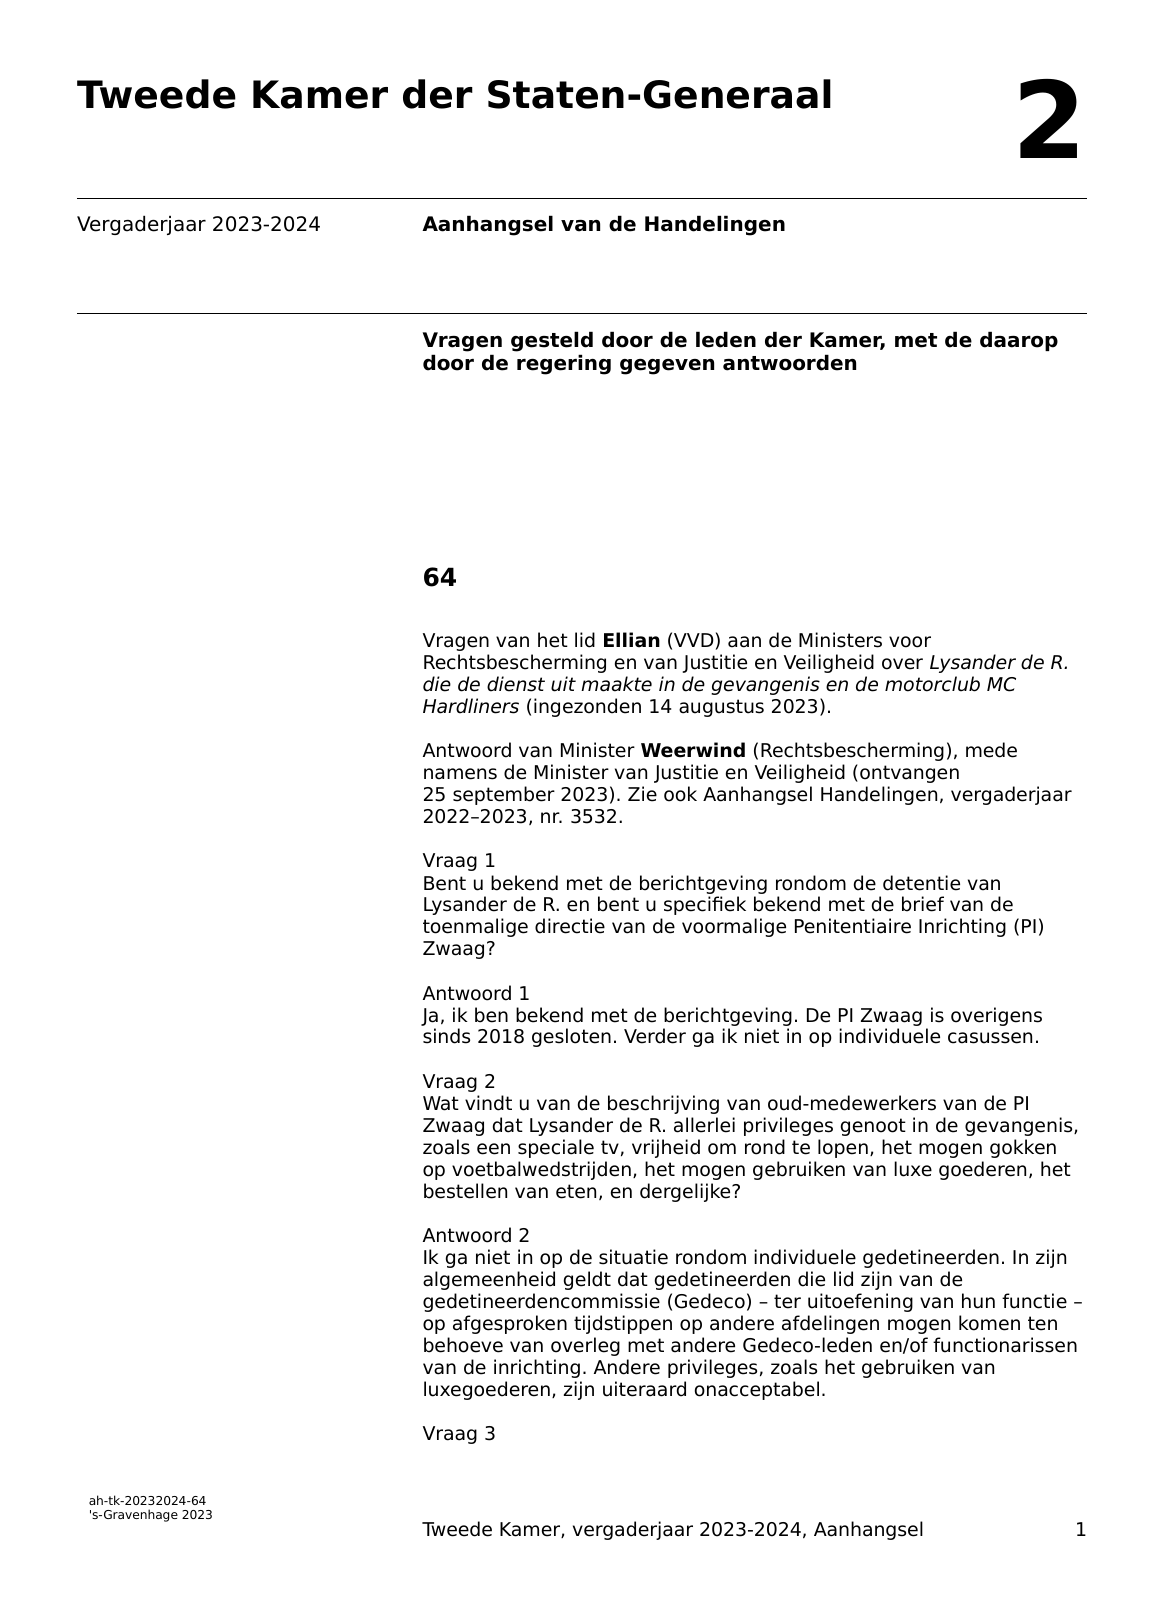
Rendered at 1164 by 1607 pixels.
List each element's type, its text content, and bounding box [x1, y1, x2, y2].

text Bent u bekend met de berichtgeving rondom de detentie van Lysander de R. en bent u specifiek bekend met de brief van de toenmalige directie van de voormalige Penitentiaire Inrichting (PI) Zwaag? [422, 872, 1087, 960]
table_cell [77, 314, 422, 375]
table_cell Vergaderjaar 2023-2024 [77, 199, 422, 313]
text 64 [422, 563, 1087, 592]
text Wat vindt u van de beschrijving van oud-medewerkers van de PI Zwaag dat Lysander de R. allerlei privileges genoot in de gevangenis, zoals een speciale tv, vrijheid om rond te lopen, het mogen gokken op voetbalwedstrijden, het mogen gebruiken van luxe goederen, het bestellen van eten, en dergelijke? [422, 1093, 1087, 1202]
text Antwoord van Minister Weerwind (Rechtsbescherming), mede namens de Minister van Justitie en Veiligheid (ontvangen 25 september 2023). Zie ook Aanhangsel Handelingen, vergaderjaar 2022–2023, nr. 3532. [422, 740, 1087, 828]
table_header Tweede Kamer der Staten-Generaal [77, 59, 886, 198]
text Vraag 2 [422, 1071, 1087, 1093]
text Vraag 3 [422, 1423, 1087, 1445]
text Antwoord 2 [422, 1225, 1087, 1247]
text 's-Gravenhage 2023 [88, 1508, 323, 1522]
table_header 2 [886, 59, 1087, 198]
text ah-tk-20232024-64 [88, 1494, 323, 1508]
table_cell Aanhangsel van de Handelingen [422, 199, 1087, 313]
text Ja, ik ben bekend met de berichtgeving. De PI Zwaag is overigens sinds 2018 gesloten. Verder ga ik niet in op individuele casussen. [422, 1004, 1087, 1048]
text Vraag 1 [422, 850, 1087, 872]
text Antwoord 1 [422, 982, 1087, 1004]
table_cell Vragen gesteld door de leden der Kamer, met de daarop door de regering gegeven antwoorden [422, 314, 1087, 375]
text Ik ga niet in op de situatie rondom individuele gedetineerden. In zijn algemeenheid geldt dat gedetineerden die lid zijn van de gedetineerdencommissie (Gedeco) – ter uitoefening van hun functie – op afgesproken tijdstippen op andere afdelingen mogen komen ten behoeve van overleg met andere Gedeco-leden en/of functionarissen van de inrichting. Andere privileges, zoals het gebruiken van luxegoederen, zijn uiteraard onacceptabel. [422, 1247, 1087, 1401]
text Vragen van het lid Ellian (VVD) aan de Ministers voor Rechtsbescherming en van Justitie en Veiligheid over Lysander de R. die de dienst uit maakte in de gevangenis en de motorclub MC Hardliners (ingezonden 14 augustus 2023). [422, 630, 1087, 718]
